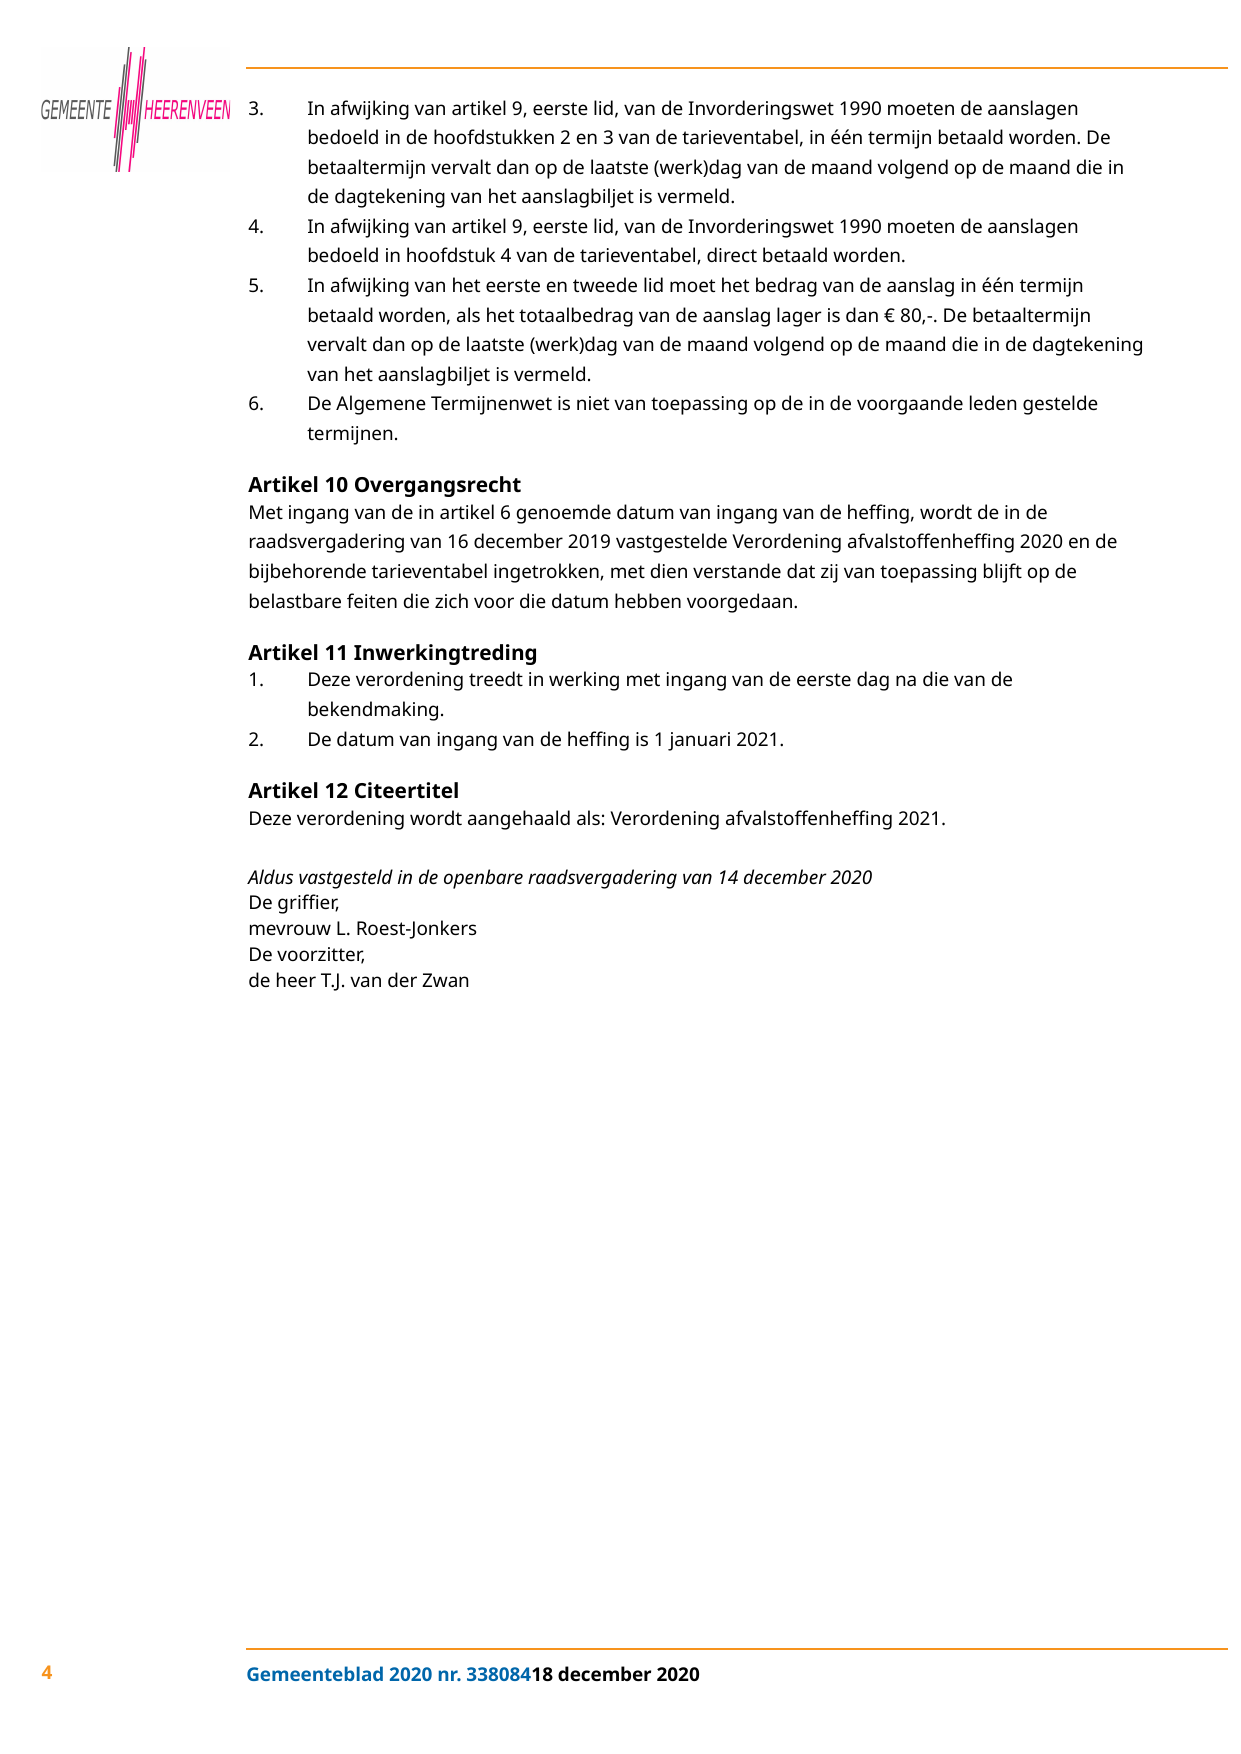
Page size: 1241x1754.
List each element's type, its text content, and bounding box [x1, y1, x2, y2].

text mevrouw L. Roest-Jonkers [248, 915, 1152, 941]
text Deze verordening wordt aangehaald als: Verordening afvalstoffenheffing 2021. [248, 805, 1152, 830]
list In afwijking van artikel 9, eerste lid, van de Invorderingswet 1990 moeten de aanslagen bedoeld in de hoofdstukken 2 en 3 van de tarieventabel, in één termijn betaald worden. De betaaltermijn vervalt dan op de laatste (werk)dag van de maand volgend op de maand die in de dagtekening van het aanslagbiljet is vermeld. [248, 95, 1152, 209]
text Aldus vastgesteld in de openbare raadsvergadering van 14 december 2020 [248, 864, 1152, 889]
list Deze verordening treedt in werking met ingang van de eerste dag na die van de bekendmaking. [248, 667, 1152, 722]
text de heer T.J. van der Zwan [248, 967, 1152, 992]
picture [41, 47, 231, 172]
text De griffier, [248, 889, 1152, 915]
text Artikel 10 Overgangsrecht [248, 471, 1152, 499]
text Artikel 11 Inwerkingtreding [248, 638, 1152, 667]
list De Algemene Termijnenwet is niet van toepassing op de in de voorgaande leden gestelde termijnen. [248, 391, 1152, 446]
list In afwijking van het eerste en tweede lid moet het bedrag van de aanslag in één termijn betaald worden, als het totaalbedrag van de aanslag lager is dan € 80,-. De betaaltermijn vervalt dan op de laatste (werk)dag van de maand volgend op de maand die in de dagtekening van het aanslagbiljet is vermeld. [248, 272, 1152, 387]
list In afwijking van artikel 9, eerste lid, van de Invorderingswet 1990 moeten de aanslagen bedoeld in hoofdstuk 4 van de tarieventabel, direct betaald worden. [248, 213, 1152, 268]
list De datum van ingang van de heffing is 1 januari 2021. [248, 726, 1152, 752]
text Met ingang van de in artikel 6 genoemde datum van ingang van de heffing, wordt de in de raadsvergadering van 16 december 2019 vastgestelde Verordening afvalstoffenheffing 2020 en de bijbehorende tarieventabel ingetrokken, met dien verstande dat zij van toepassing blijft op de belastbare feiten die zich voor die datum hebben voorgedaan. [248, 499, 1152, 613]
text De voorzitter, [248, 941, 1152, 967]
text Artikel 12 Citeertitel [248, 776, 1152, 805]
